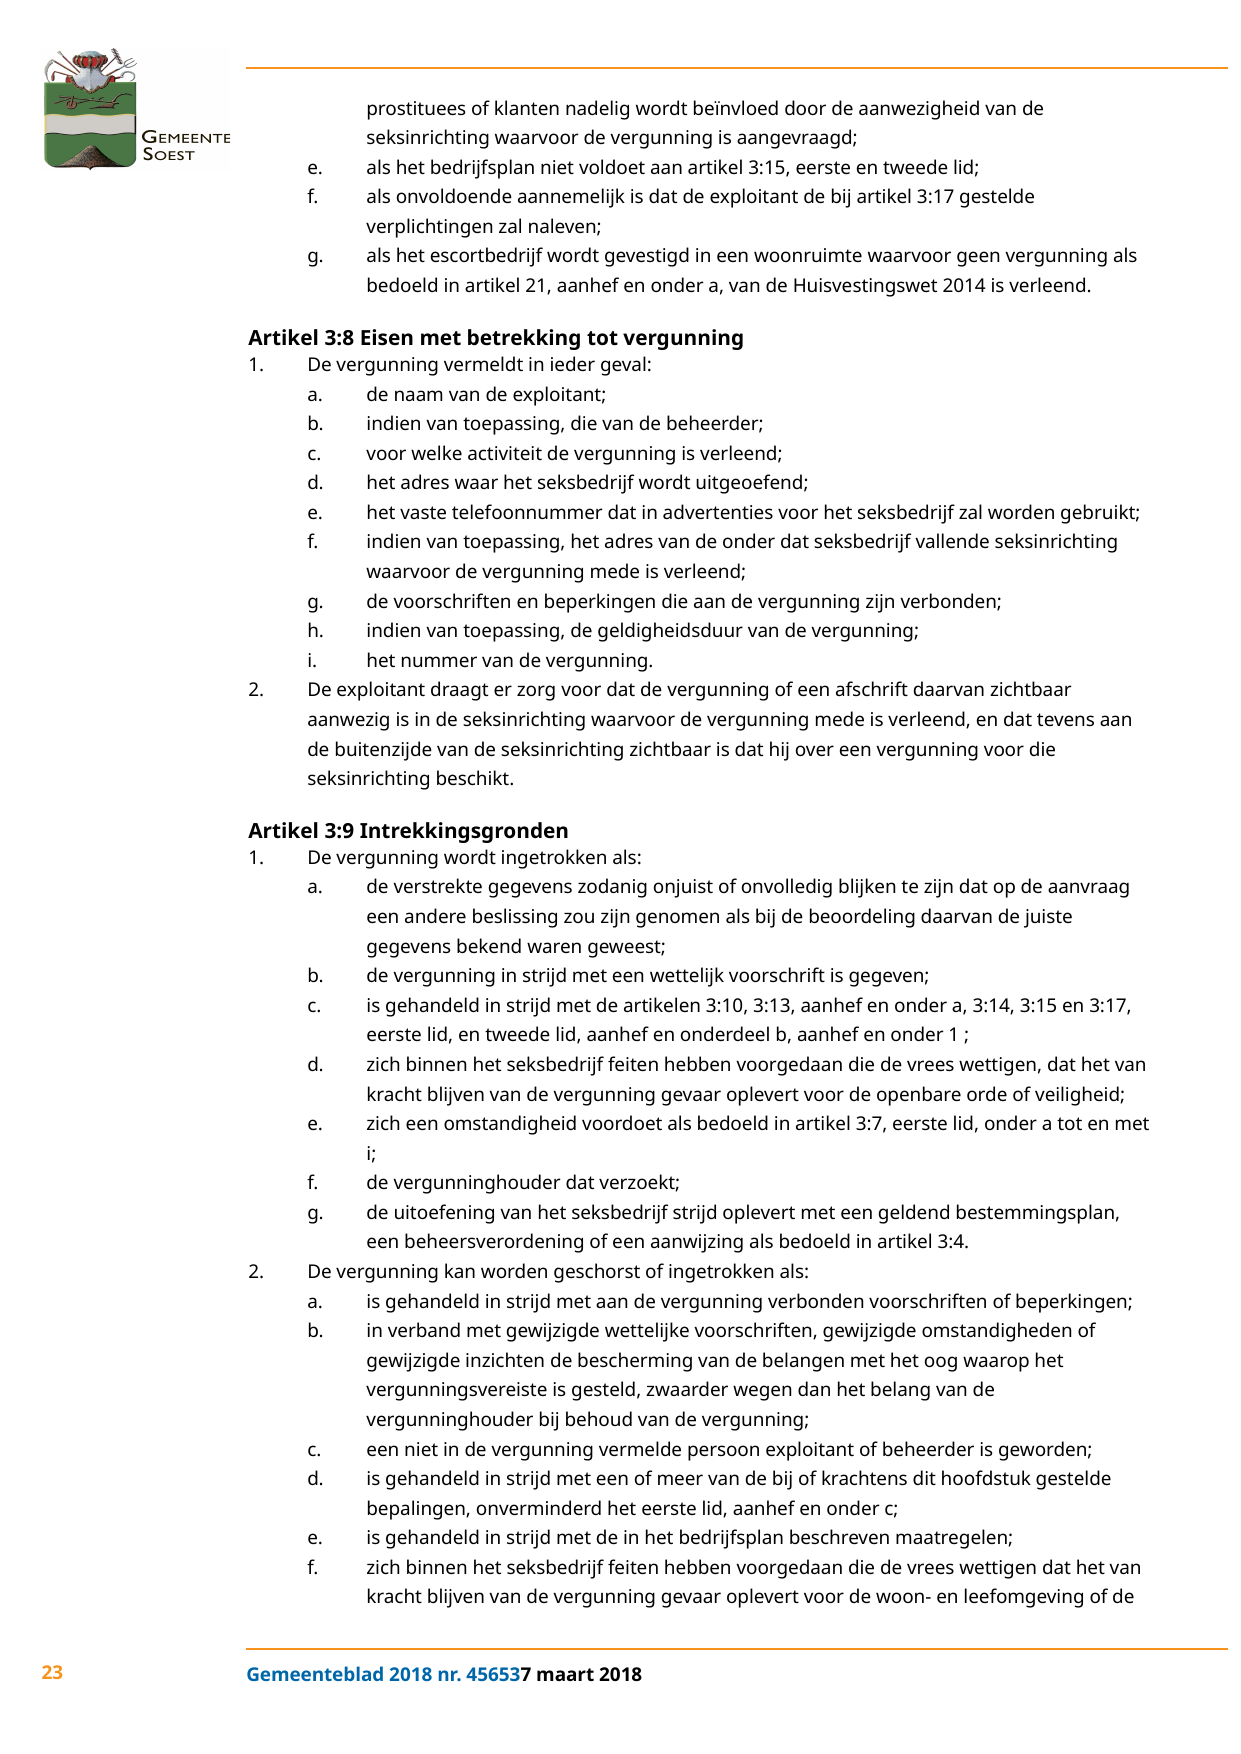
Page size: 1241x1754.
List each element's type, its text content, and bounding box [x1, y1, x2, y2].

list als het bedrijfsplan niet voldoet aan artikel 3:15, eerste en tweede lid; [307, 154, 1152, 180]
list voor welke activiteit de vergunning is verleend; [307, 440, 1152, 466]
list zich binnen het seksbedrijf feiten hebben voorgedaan die de vrees wettigen, dat het van kracht blijven van de vergunning gevaar oplevert voor de openbare orde of veiligheid; [307, 1051, 1152, 1107]
list in verband met gewijzigde wettelijke voorschriften, gewijzigde omstandigheden of gewijzigde inzichten de bescherming van de belangen met het oog waarop het vergunningsvereiste is gesteld, zwaarder wegen dan het belang van de vergunninghouder bij behoud van de vergunning; [307, 1317, 1152, 1432]
list de voorschriften en beperkingen die aan de vergunning zijn verbonden; [307, 588, 1152, 613]
list De vergunning kan worden geschorst of ingetrokken als: [248, 1258, 1152, 1284]
picture [41, 47, 231, 172]
list de vergunninghouder dat verzoekt; [307, 1169, 1152, 1195]
text Artikel 3:9 Intrekkingsgronden [248, 816, 1152, 844]
list De vergunning wordt ingetrokken als: [248, 844, 1152, 870]
list is gehandeld in strijd met de in het bedrijfsplan beschreven maatregelen; [307, 1524, 1152, 1550]
list de uitoefening van het seksbedrijf strijd oplevert met een geldend bestemmingsplan, een beheersverordening of een aanwijzing als bedoeld in artikel 3:4. [307, 1199, 1152, 1254]
list het nummer van de vergunning. [307, 647, 1152, 673]
list is gehandeld in strijd met aan de vergunning verbonden voorschriften of beperkingen; [307, 1288, 1152, 1314]
list De exploitant draagt er zorg voor dat de vergunning of een afschrift daarvan zichtbaar aanwezig is in de seksinrichting waarvoor de vergunning mede is verleend, en dat tevens aan de buitenzijde van de seksinrichting zichtbaar is dat hij over een vergunning voor die seksinrichting beschikt. [248, 677, 1152, 791]
text Artikel 3:8 Eisen met betrekking tot vergunning [248, 323, 1152, 351]
list de verstrekte gegevens zodanig onjuist of onvolledig blijken te zijn dat op de aanvraag een andere beslissing zou zijn genomen als bij de beoordeling daarvan de juiste gegevens bekend waren geweest; [307, 874, 1152, 959]
list het adres waar het seksbedrijf wordt uitgeoefend; [307, 469, 1152, 495]
list het vaste telefoonnummer dat in advertenties voor het seksbedrijf zal worden gebruikt; [307, 499, 1152, 525]
list indien van toepassing, die van de beheerder; [307, 410, 1152, 436]
list prostituees of klanten nadelig wordt beïnvloed door de aanwezigheid van de seksinrichting waarvoor de vergunning is aangevraagd; [307, 95, 1152, 150]
list als het escortbedrijf wordt gevestigd in een woonruimte waarvoor geen vergunning als bedoeld in artikel 21, aanhef en onder a, van de Huisvestingswet 2014 is verleend. [307, 243, 1152, 298]
list als onvoldoende aannemelijk is dat de exploitant de bij artikel 3:17 gestelde verplichtingen zal naleven; [307, 183, 1152, 239]
list is gehandeld in strijd met een of meer van de bij of krachtens dit hoofdstuk gestelde bepalingen, onverminderd het eerste lid, aanhef en onder c; [307, 1465, 1152, 1521]
list indien van toepassing, de geldigheidsduur van de vergunning; [307, 617, 1152, 643]
list zich een omstandigheid voordoet als bedoeld in artikel 3:7, eerste lid, onder a tot en met i; [307, 1110, 1152, 1166]
list een niet in de vergunning vermelde persoon exploitant of beheerder is geworden; [307, 1436, 1152, 1462]
list indien van toepassing, het adres van de onder dat seksbedrijf vallende seksinrichting waarvoor de vergunning mede is verleend; [307, 529, 1152, 584]
list de vergunning in strijd met een wettelijk voorschrift is gegeven; [307, 962, 1152, 988]
list zich binnen het seksbedrijf feiten hebben voorgedaan die de vrees wettigen dat het van kracht blijven van de vergunning gevaar oplevert voor de woon- en leefomgeving of de [307, 1554, 1152, 1609]
list De vergunning vermeldt in ieder geval: [248, 351, 1152, 377]
list is gehandeld in strijd met de artikelen 3:10, 3:13, aanhef en onder a, 3:14, 3:15 en 3:17, eerste lid, en tweede lid, aanhef en onderdeel b, aanhef en onder 1 ; [307, 992, 1152, 1047]
list de naam van de exploitant; [307, 381, 1152, 406]
